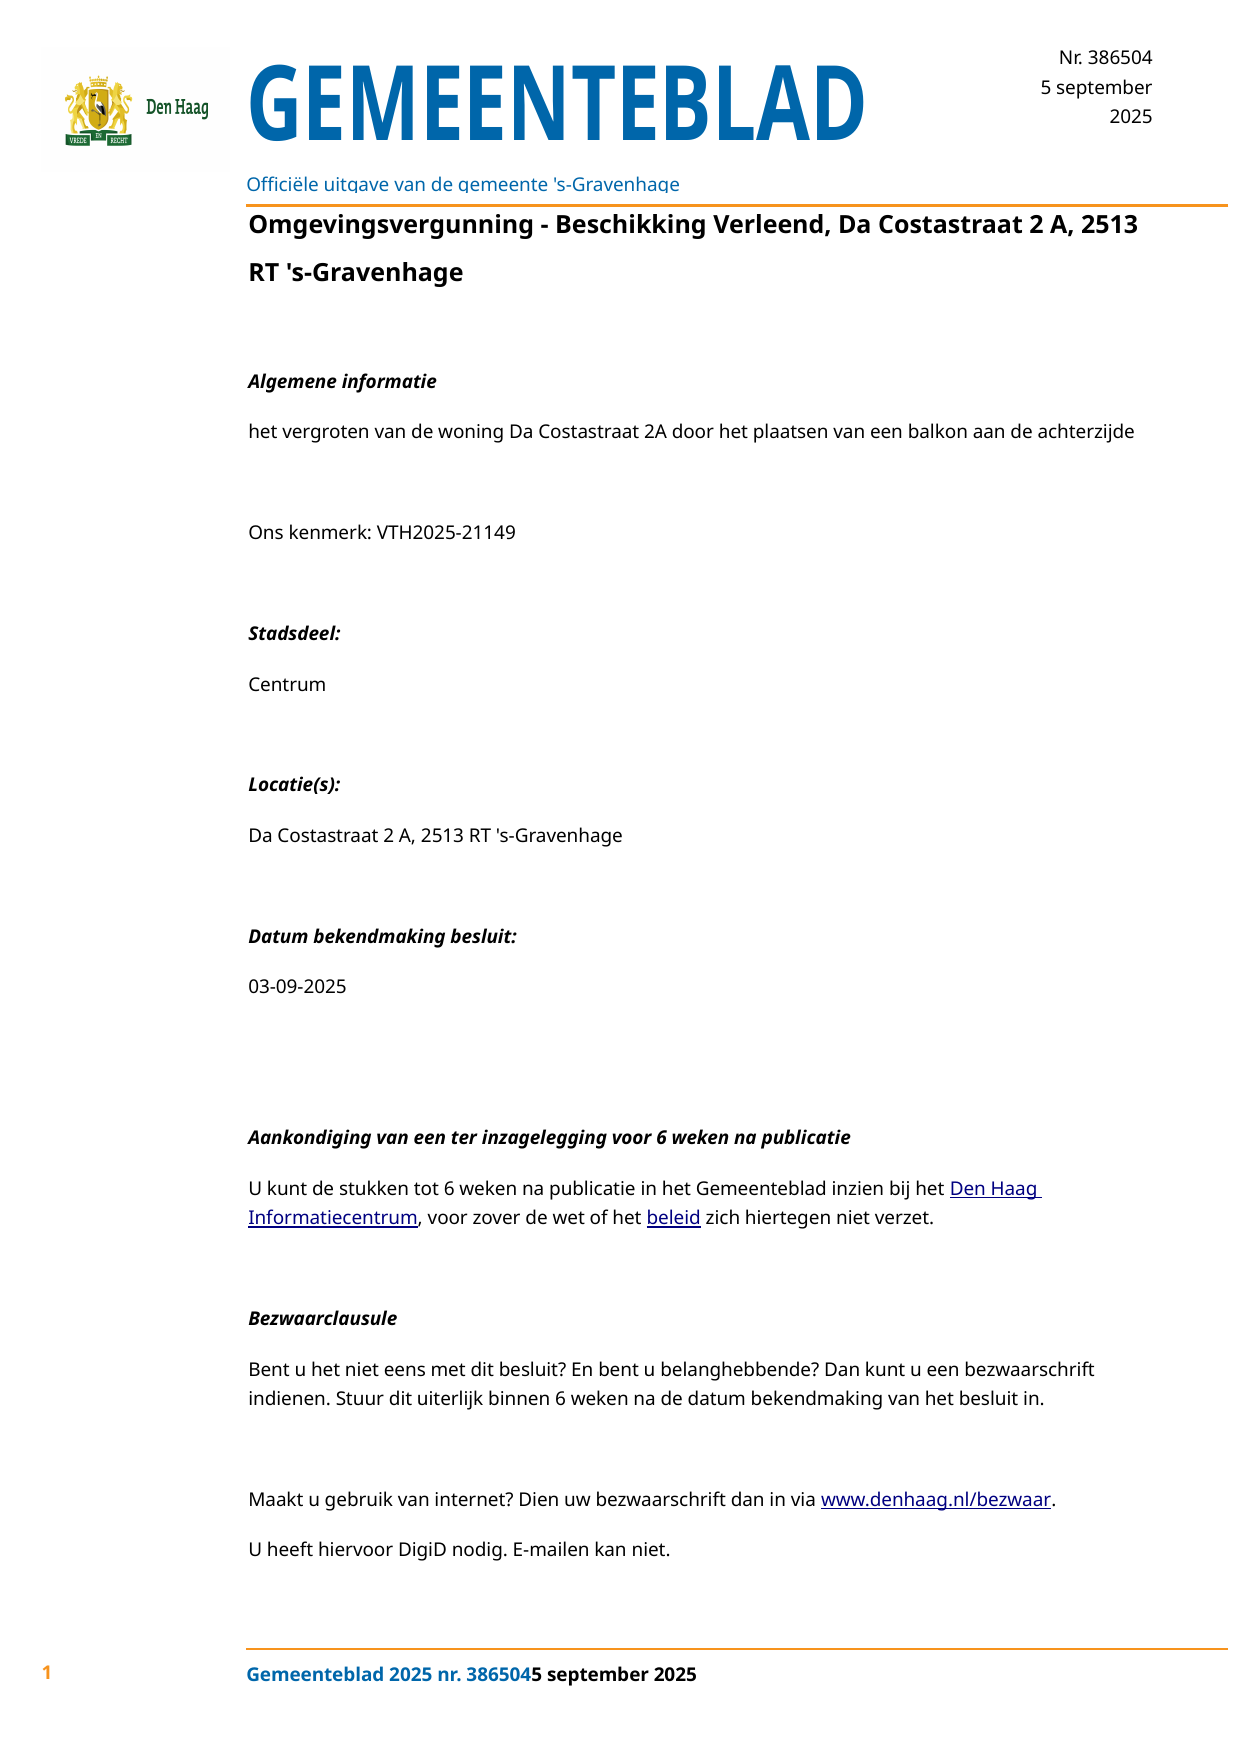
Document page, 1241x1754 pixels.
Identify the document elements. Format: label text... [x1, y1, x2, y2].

text Ons kenmerk: VTH2025-21149 [248, 519, 1152, 545]
text Omgevingsvergunning - Beschikking Verleend, Da Costastraat 2 A, 2513 RT 's-Gravenhage [248, 207, 1152, 288]
text Aankondiging van een ter inzagelegging voor 6 weken na publicatie [248, 1124, 1152, 1150]
picture [41, 47, 231, 172]
text Locatie(s): [248, 772, 1152, 797]
text Stadsdeel: [248, 620, 1152, 646]
text Datum bekendmaking besluit: [248, 923, 1152, 949]
text Algemene informatie [248, 368, 1152, 394]
text Bent u het niet eens met dit besluit? En bent u belanghebbende? Dan kunt u een bezwaarschrift indienen. Stuur dit uiterlijk binnen 6 weken na de datum bekendmaking van het besluit in. [248, 1356, 1152, 1411]
text het vergroten van de woning Da Costastraat 2A door het plaatsen van een balkon aan de achterzijde [248, 419, 1152, 444]
text 03-09-2025 [248, 973, 1152, 999]
text U heeft hiervoor DigiD nodig. E-mailen kan niet. [248, 1537, 1152, 1562]
text Da Costastraat 2 A, 2513 RT 's-Gravenhage [248, 822, 1152, 848]
text Maakt u gebruik van internet? Dien uw bezwaarschrift dan in via www.denhaag.nl/bezwaar. [248, 1486, 1152, 1512]
text U kunt de stukken tot 6 weken na publicatie in het Gemeenteblad inzien bij het Den Haag Informatiecentrum, voor zover de wet of het beleid zich hiertegen niet verzet. [248, 1175, 1152, 1230]
text Centrum [248, 671, 1152, 697]
text Bezwaarclausule [248, 1305, 1152, 1331]
